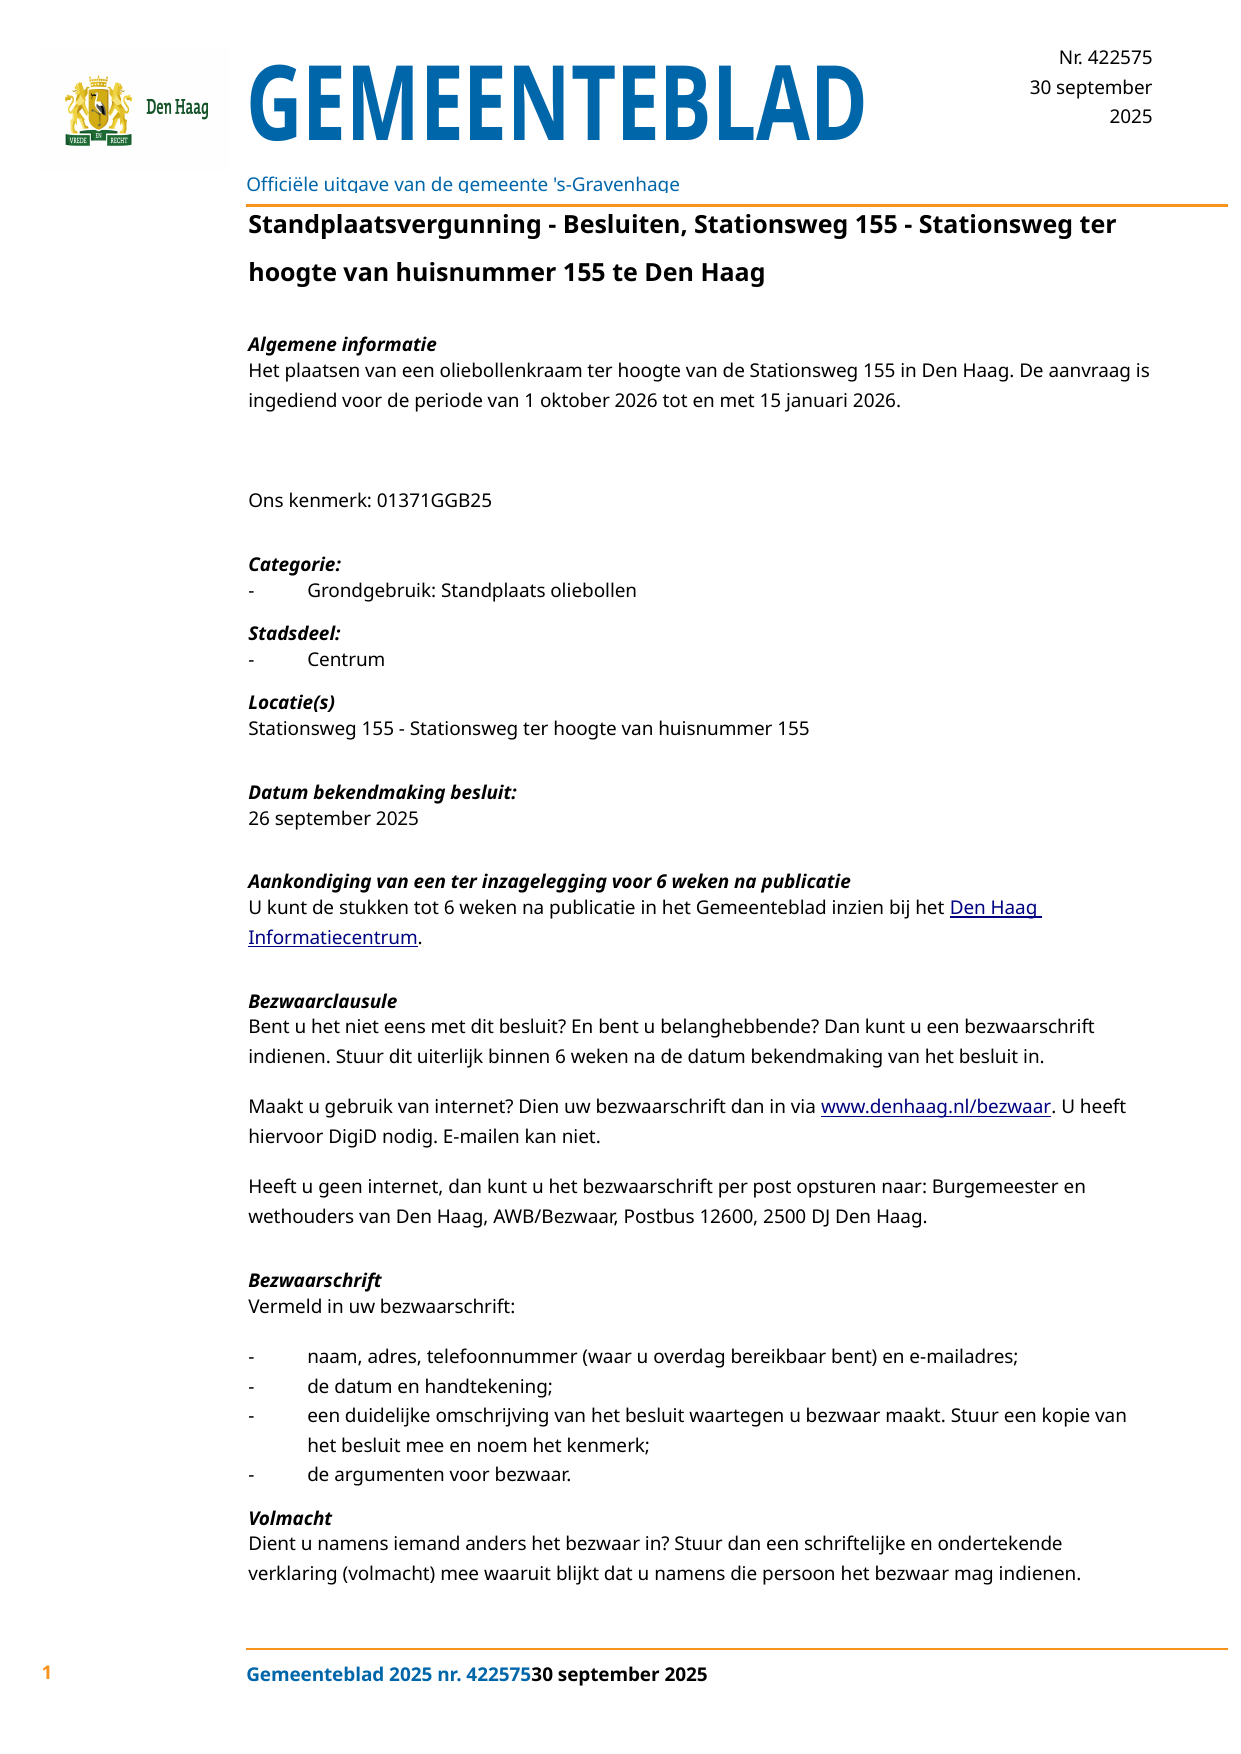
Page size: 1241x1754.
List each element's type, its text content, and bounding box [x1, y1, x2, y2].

list naam, adres, telefoonnummer (waar u overdag bereikbaar bent) en e-mailadres; [248, 1343, 1152, 1369]
text Categorie: [248, 552, 1152, 577]
text Stationsweg 155 - Stationsweg ter hoogte van huisnummer 155 [248, 715, 1152, 741]
text 26 september 2025 [248, 805, 1152, 830]
text Aankondiging van een ter inzagelegging voor 6 weken na publicatie [248, 869, 1152, 894]
text Bent u het niet eens met dit besluit? En bent u belanghebbende? Dan kunt u een bezwaarschrift indienen. Stuur dit uiterlijk binnen 6 weken na de datum bekendmaking van het besluit in. [248, 1014, 1152, 1069]
picture [41, 47, 231, 172]
text Volmacht [248, 1505, 1152, 1531]
text Stadsdeel: [248, 620, 1152, 646]
text Locatie(s) [248, 689, 1152, 715]
text Bezwaarschrift [248, 1267, 1152, 1293]
list de argumenten voor bezwaar. [248, 1462, 1152, 1487]
text Maakt u gebruik van internet? Dien uw bezwaarschrift dan in via www.denhaag.nl/bezwaar. U heeft hiervoor DigiD nodig. E-mailen kan niet. [248, 1094, 1152, 1149]
list Centrum [248, 646, 1152, 672]
list Grondgebruik: Standplaats oliebollen [248, 577, 1152, 603]
text Heeft u geen internet, dan kunt u het bezwaarschrift per post opsturen naar: Burgemeester en wethouders van Den Haag, AWB/Bezwaar, Postbus 12600, 2500 DJ Den Haag. [248, 1174, 1152, 1229]
text Standplaatsvergunning - Besluiten, Stationsweg 155 - Stationsweg ter hoogte van huisnummer 155 te Den Haag [248, 207, 1152, 288]
list de datum en handtekening; [248, 1373, 1152, 1399]
text Ons kenmerk: 01371GGB25 [248, 488, 1152, 513]
text Algemene informatie [248, 331, 1152, 357]
text Het plaatsen van een oliebollenkraam ter hoogte van de Stationsweg 155 in Den Haag. De aanvraag is ingediend voor de periode van 1 oktober 2026 tot en met 15 januari 2026. [248, 357, 1152, 412]
list een duidelijke omschrijving van het besluit waartegen u bezwaar maakt. Stuur een kopie van het besluit mee en noem het kenmerk; [248, 1402, 1152, 1458]
text U kunt de stukken tot 6 weken na publicatie in het Gemeenteblad inzien bij het Den Haag Informatiecentrum. [248, 894, 1152, 950]
text Bezwaarclausule [248, 988, 1152, 1014]
text Dient u namens iemand anders het bezwaar in? Stuur dan een schriftelijke en ondertekende verklaring (volmacht) mee waaruit blijkt dat u namens die persoon het bezwaar mag indienen. [248, 1531, 1152, 1586]
text Datum bekendmaking besluit: [248, 779, 1152, 805]
text Vermeld in uw bezwaarschrift: [248, 1293, 1152, 1319]
